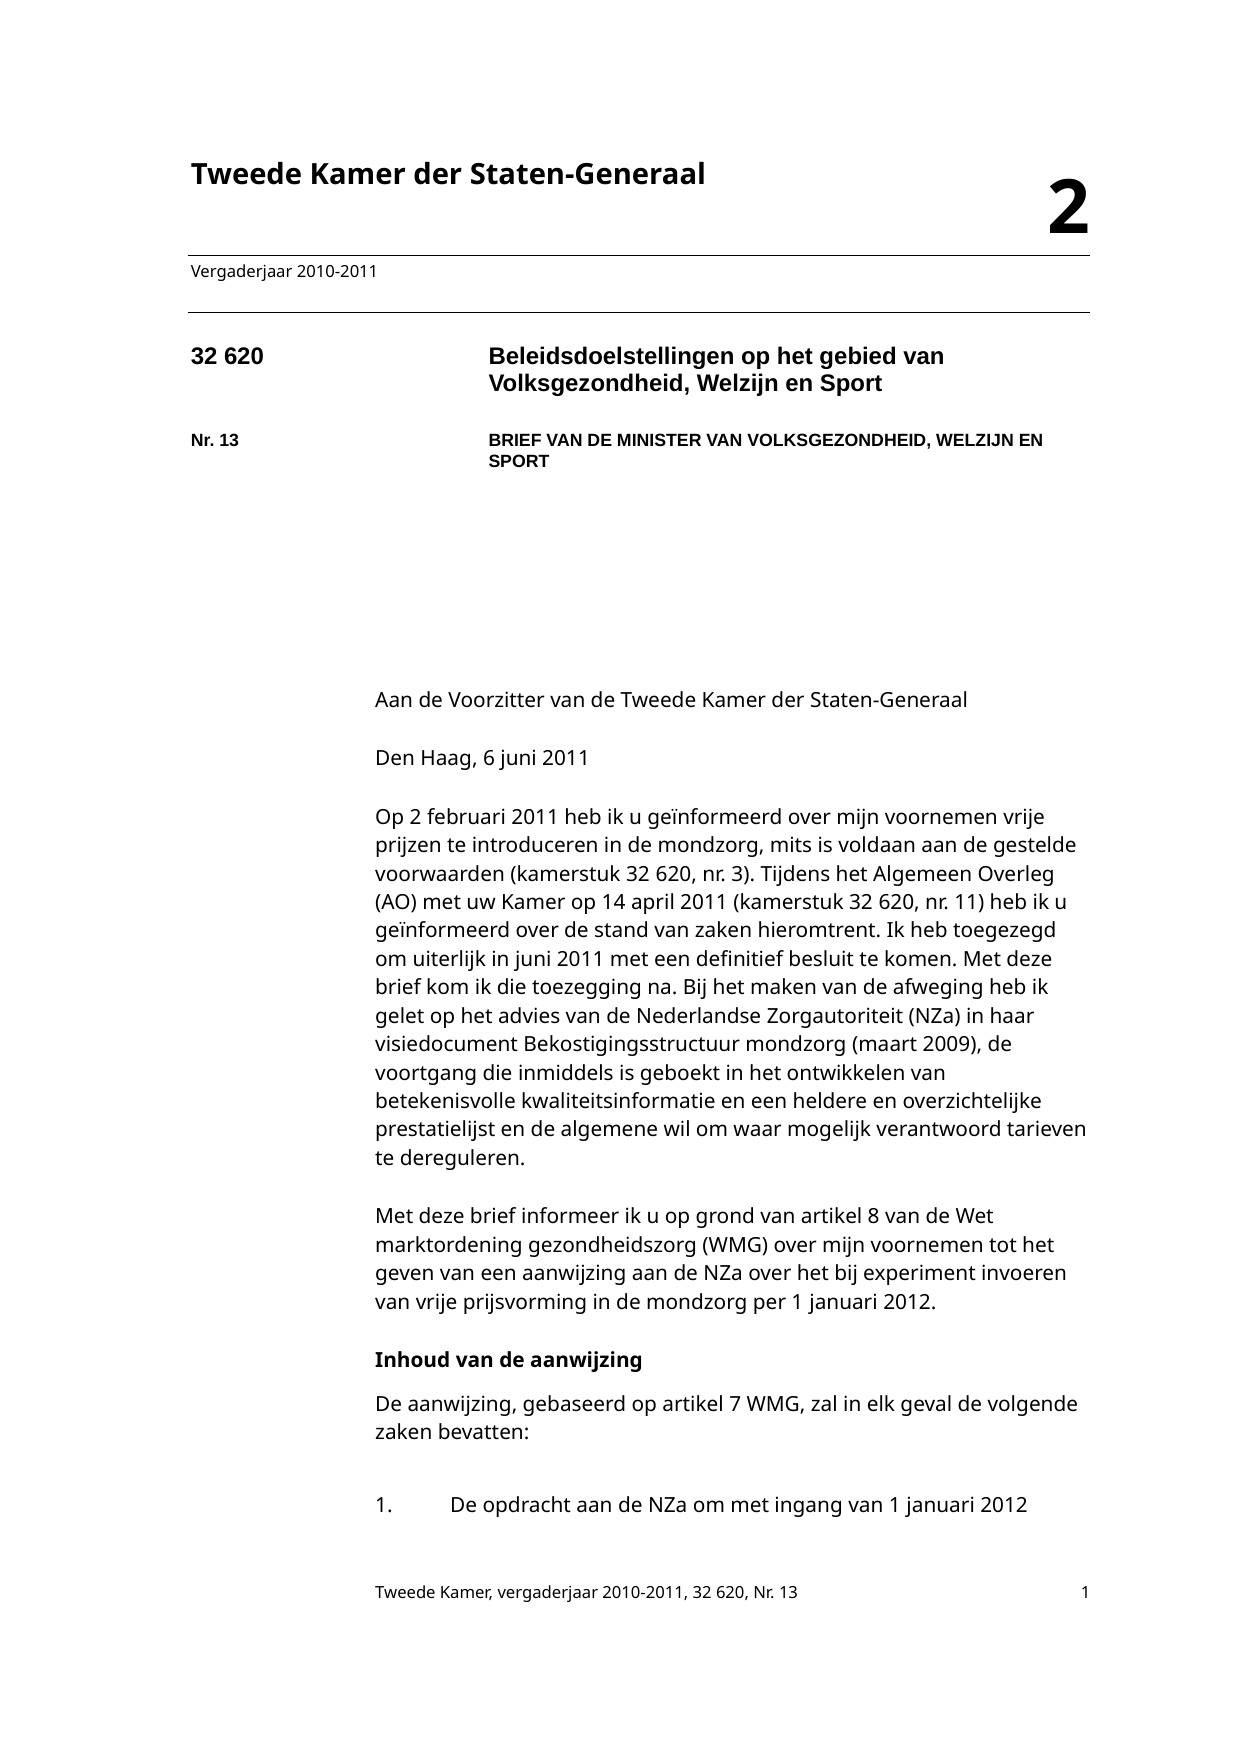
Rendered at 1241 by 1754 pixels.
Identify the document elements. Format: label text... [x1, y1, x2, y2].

table_cell 32 620 [188, 339, 485, 427]
text Aan de Voorzitter van de Tweede Kamer der Staten-Generaal [375, 685, 1090, 713]
text Den Haag, 6 juni 2011 [375, 743, 1090, 772]
table_cell [485, 313, 1090, 339]
table_cell BRIEF VAN DE MINISTER VAN VOLKSGEZONDHEID, WELZIJN EN SPORT [485, 427, 1090, 566]
list De opdracht aan de NZa om met ingang van 1 januari 2012 [375, 1491, 1090, 1519]
table_cell Nr. 13 [188, 427, 485, 566]
table_header 2 [910, 150, 1090, 255]
table_header Tweede Kamer der Staten-Generaal [188, 150, 909, 255]
table_cell [188, 313, 485, 339]
text Op 2 februari 2011 heb ik u geïnformeerd over mijn voornemen vrije prijzen te introduceren in de mondzorg, mits is voldaan aan de gestelde voorwaarden (kamerstuk 32 620, nr. 3). Tijdens het Algemeen Overleg (AO) met uw Kamer op 14 april 2011 (kamerstuk 32 620, nr. 11) heb ik u geïnformeerd over de stand van zaken hieromtrent. Ik heb toegezegd om uiterlijk in juni 2011 met een definitief besluit te komen. Met deze brief kom ik die toezegging na. Bij het maken van de afweging heb ik gelet op het advies van de Nederlandse Zorgautoriteit (NZa) in haar visiedocument Bekostigingsstructuur mondzorg (maart 2009), de voortgang die inmiddels is geboekt in het ontwikkelen van betekenisvolle kwaliteitsinformatie en een heldere en overzichtelijke prestatielijst en de algemene wil om waar mogelijk verantwoord tarieven te dereguleren. [375, 802, 1090, 1171]
table_cell Vergaderjaar 2010-2011 [188, 256, 485, 312]
text De aanwijzing, gebaseerd op artikel 7 WMG, zal in elk geval de volgende zaken bevatten: [375, 1389, 1090, 1446]
table_cell Beleidsdoelstellingen op het gebied van Volksgezondheid, Welzijn en Sport [485, 339, 1090, 427]
table_cell [485, 256, 1090, 312]
text Met deze brief informeer ik u op grond van artikel 8 van de Wet marktordening gezondheidszorg (WMG) over mijn voornemen tot het geven van een aanwijzing aan de NZa over het bij experiment invoeren van vrije prijsvorming in de mondzorg per 1 januari 2012. [375, 1201, 1090, 1315]
text Inhoud van de aanwijzing [375, 1345, 1090, 1374]
